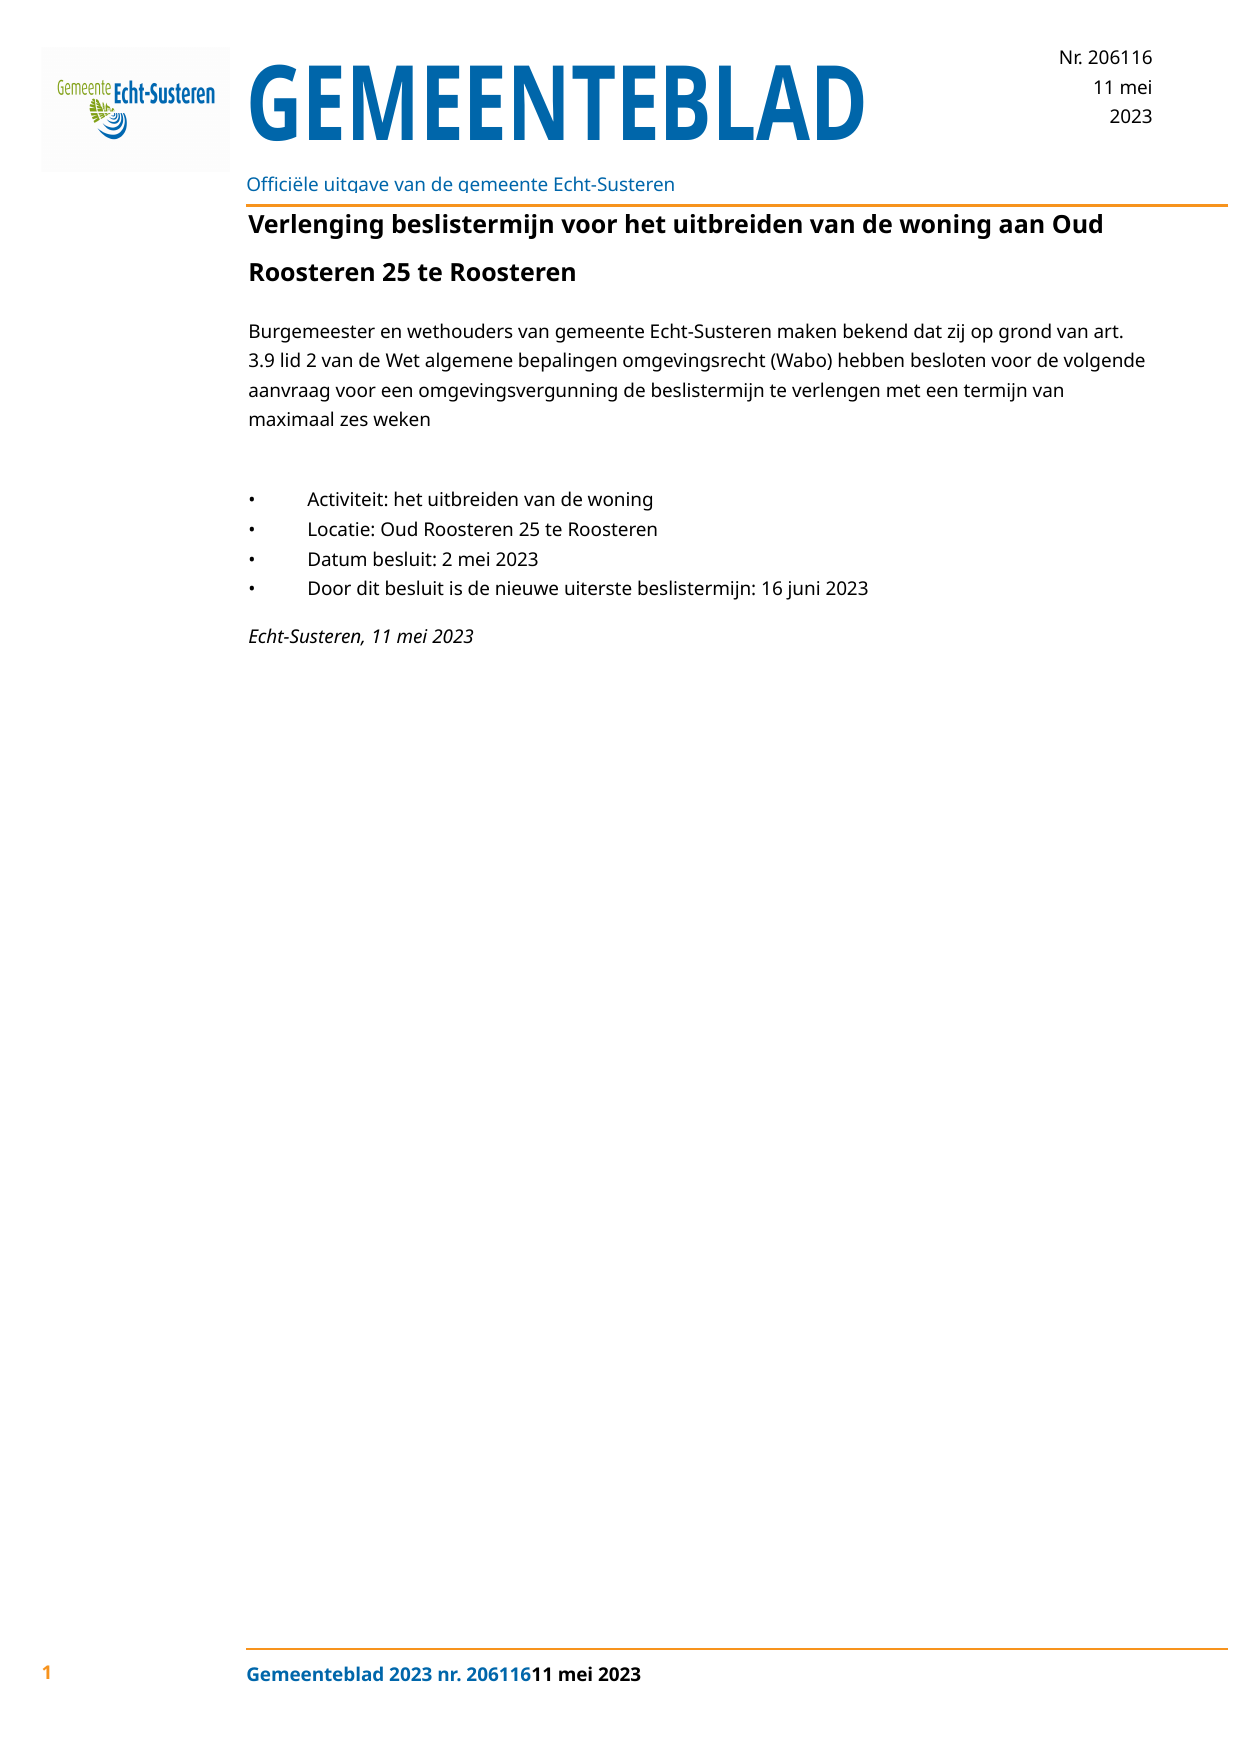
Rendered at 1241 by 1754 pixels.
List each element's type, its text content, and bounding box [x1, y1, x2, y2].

text Verlenging beslistermijn voor het uitbreiden van de woning aan Oud Roosteren 25 te Roosteren [248, 207, 1152, 288]
list Datum besluit: 2 mei 2023 [248, 546, 1152, 572]
list Door dit besluit is de nieuwe uiterste beslistermijn: 16 juni 2023 [248, 575, 1152, 601]
text Echt-Susteren, 11 mei 2023 [248, 623, 1152, 649]
list Activiteit: het uitbreiden van de woning [248, 487, 1152, 512]
list Locatie: Oud Roosteren 25 te Roosteren [248, 516, 1152, 542]
text Burgemeester en wethouders van gemeente Echt-Susteren maken bekend dat zij op grond van art. 3.9 lid 2 van de Wet algemene bepalingen omgevingsrecht (Wabo) hebben besloten voor de volgende aanvraag voor een omgevingsvergunning de beslistermijn te verlengen met een termijn van maximaal zes weken [248, 318, 1152, 432]
picture [41, 47, 231, 172]
